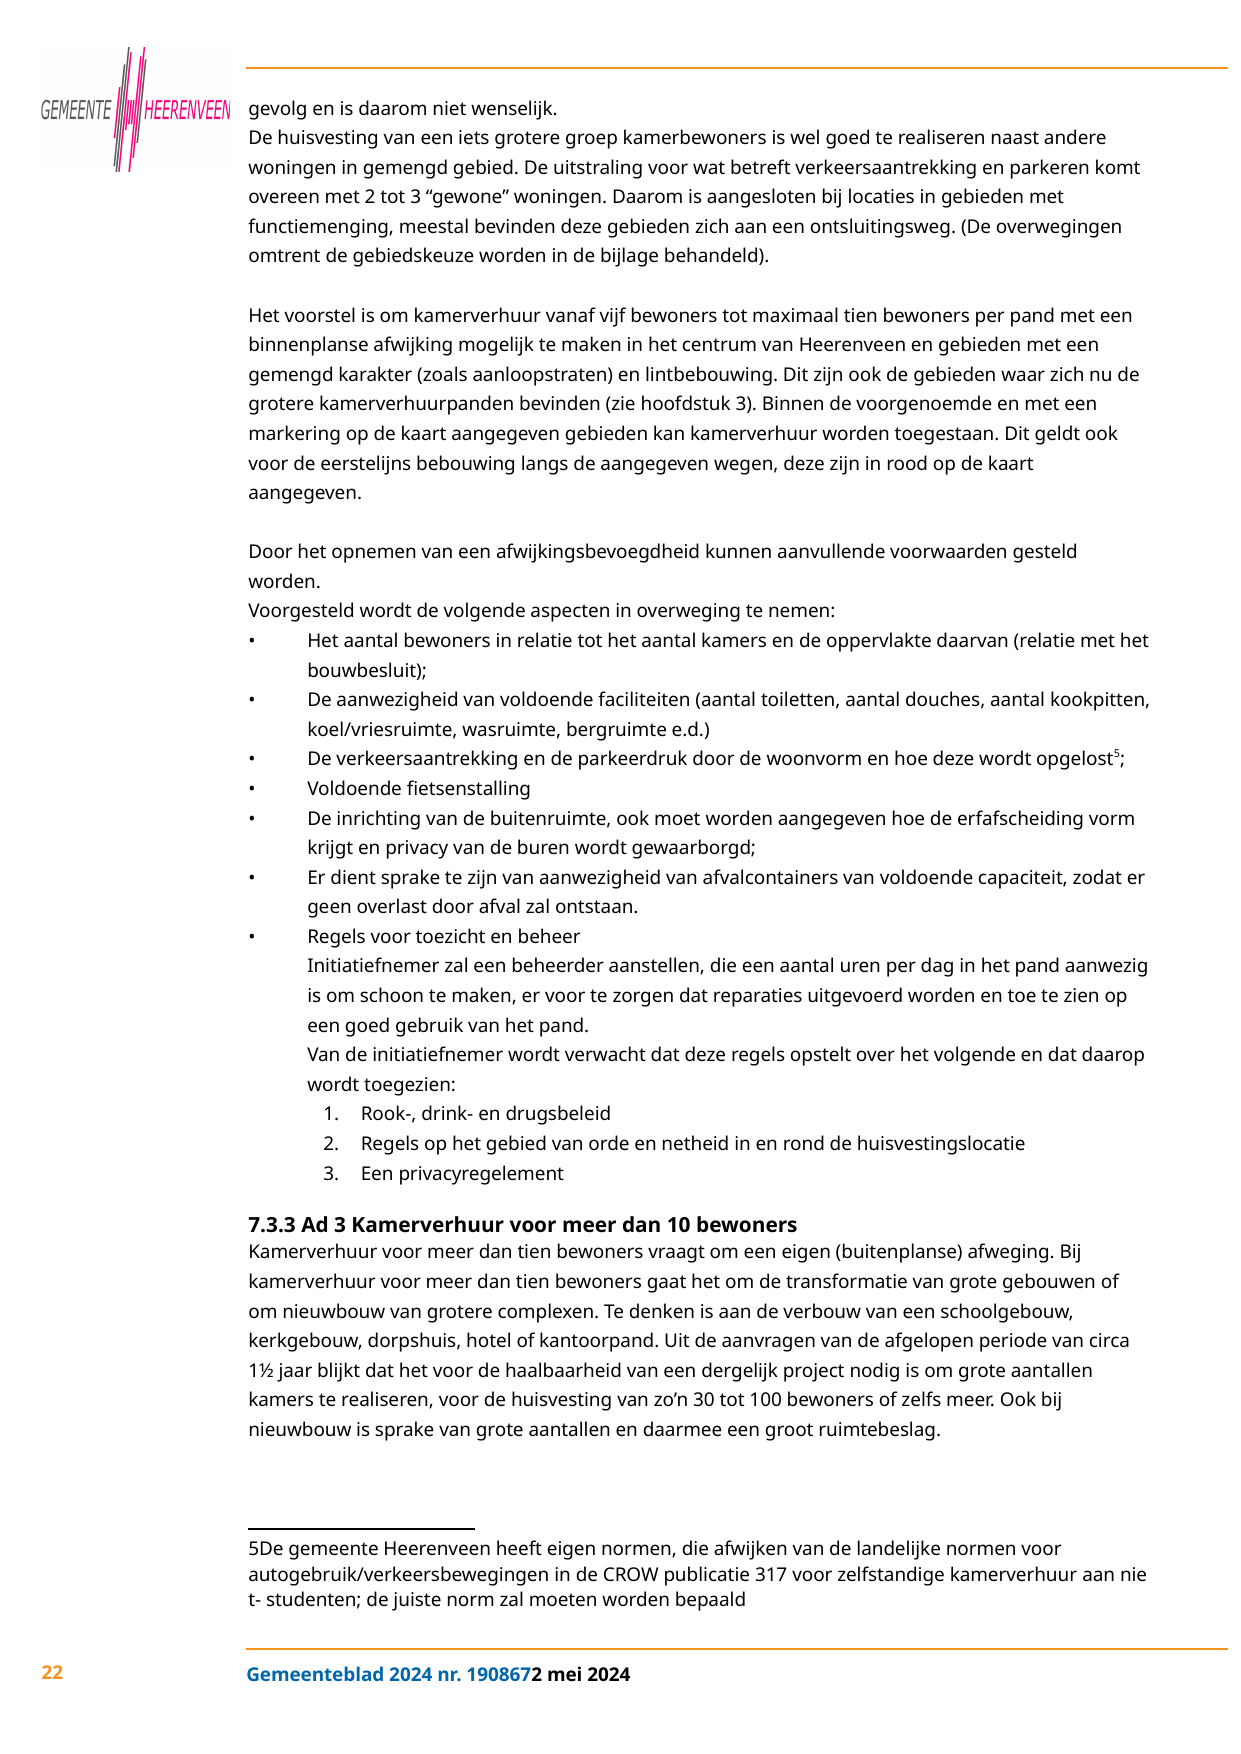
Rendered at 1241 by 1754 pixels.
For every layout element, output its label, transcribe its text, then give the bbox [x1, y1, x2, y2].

picture [41, 47, 231, 172]
text Voorgesteld wordt de volgende aspecten in overweging te nemen: [248, 598, 1152, 623]
list De inrichting van de buitenruimte, ook moet worden aangegeven hoe de erfafscheiding vorm krijgt en privacy van de buren wordt gewaarborgd; [248, 805, 1152, 860]
list De verkeersaantrekking en de parkeerdruk door de woonvorm en hoe deze wordt opgelost; [248, 746, 1152, 771]
list Een privacyregelement [323, 1160, 1152, 1186]
text 7.3.3 Ad 3 Kamerverhuur voor meer dan 10 bewoners [248, 1210, 1152, 1239]
text Door het opnemen van een afwijkingsbevoegdheid kunnen aanvullende voorwaarden gesteld worden. [248, 538, 1152, 594]
list Regels voor toezicht en beheer [248, 923, 1152, 949]
list De aanwezigheid van voldoende faciliteiten (aantal toiletten, aantal douches, aantal kookpitten, koel/vriesruimte, wasruimte, bergruimte e.d.) [248, 686, 1152, 742]
list Van de initiatiefnemer wordt verwacht dat deze regels opstelt over het volgende en dat daarop wordt toegezien: [248, 1041, 1152, 1097]
text De huisvesting van een iets grotere groep kamerbewoners is wel goed te realiseren naast andere woningen in gemengd gebied. De uitstraling voor wat betreft verkeersaantrekking en parkeren komt overeen met 2 tot 3 “gewone” woningen. Daarom is aangesloten bij locaties in gebieden met functiemenging, meestal bevinden deze gebieden zich aan een ontsluitingsweg. (De overwegingen omtrent de gebiedskeuze worden in de bijlage behandeld). [248, 124, 1152, 268]
list Voldoende fietsenstalling [248, 775, 1152, 801]
text Het voorstel is om kamerverhuur vanaf vijf bewoners tot maximaal tien bewoners per pand met een binnenplanse afwijking mogelijk te maken in het centrum van Heerenveen en gebieden met een gemengd karakter (zoals aanloopstraten) en lintbebouwing. Dit zijn ook de gebieden waar zich nu de grotere kamerverhuurpanden bevinden (zie hoofdstuk 3). Binnen de voorgenoemde en met een markering op de kaart aangegeven gebieden kan kamerverhuur worden toegestaan. Dit geldt ook voor de eerstelijns bebouwing langs de aangegeven wegen, deze zijn in rood op de kaart aangegeven. [248, 302, 1152, 505]
list Er dient sprake te zijn van aanwezigheid van afvalcontainers van voldoende capaciteit, zodat er geen overlast door afval zal ontstaan. [248, 864, 1152, 919]
list Rook-, drink- en drugsbeleid [323, 1101, 1152, 1126]
text gevolg en is daarom niet wenselijk. [248, 95, 1152, 121]
list De gemeente Heerenveen heeft eigen normen, die afwijken van de landelijke normen voor autogebruik/verkeersbewegingen in de CROW publicatie 317 voor zelfstandige kamerverhuur aan niet- studenten; de juiste norm zal moeten worden bepaald [248, 1535, 1152, 1612]
text Kamerverhuur voor meer dan tien bewoners vraagt om een eigen (buitenplanse) afweging. Bij kamerverhuur voor meer dan tien bewoners gaat het om de transformatie van grote gebouwen of om nieuwbouw van grotere complexen. Te denken is aan de verbouw van een schoolgebouw, kerkgebouw, dorpshuis, hotel of kantoorpand. Uit de aanvragen van de afgelopen periode van circa 1½ jaar blijkt dat het voor de haalbaarheid van een dergelijk project nodig is om grote aantallen kamers te realiseren, voor de huisvesting van zo’n 30 tot 100 bewoners of zelfs meer. Ook bij nieuwbouw is sprake van grote aantallen en daarmee een groot ruimtebeslag. [248, 1239, 1152, 1442]
list Regels op het gebied van orde en netheid in en rond de huisvestingslocatie [323, 1130, 1152, 1156]
list Initiatiefnemer zal een beheerder aanstellen, die een aantal uren per dag in het pand aanwezig is om schoon te maken, er voor te zorgen dat reparaties uitgevoerd worden en toe te zien op een goed gebruik van het pand. [248, 953, 1152, 1038]
list Het aantal bewoners in relatie tot het aantal kamers en de oppervlakte daarvan (relatie met het bouwbesluit); [248, 627, 1152, 683]
